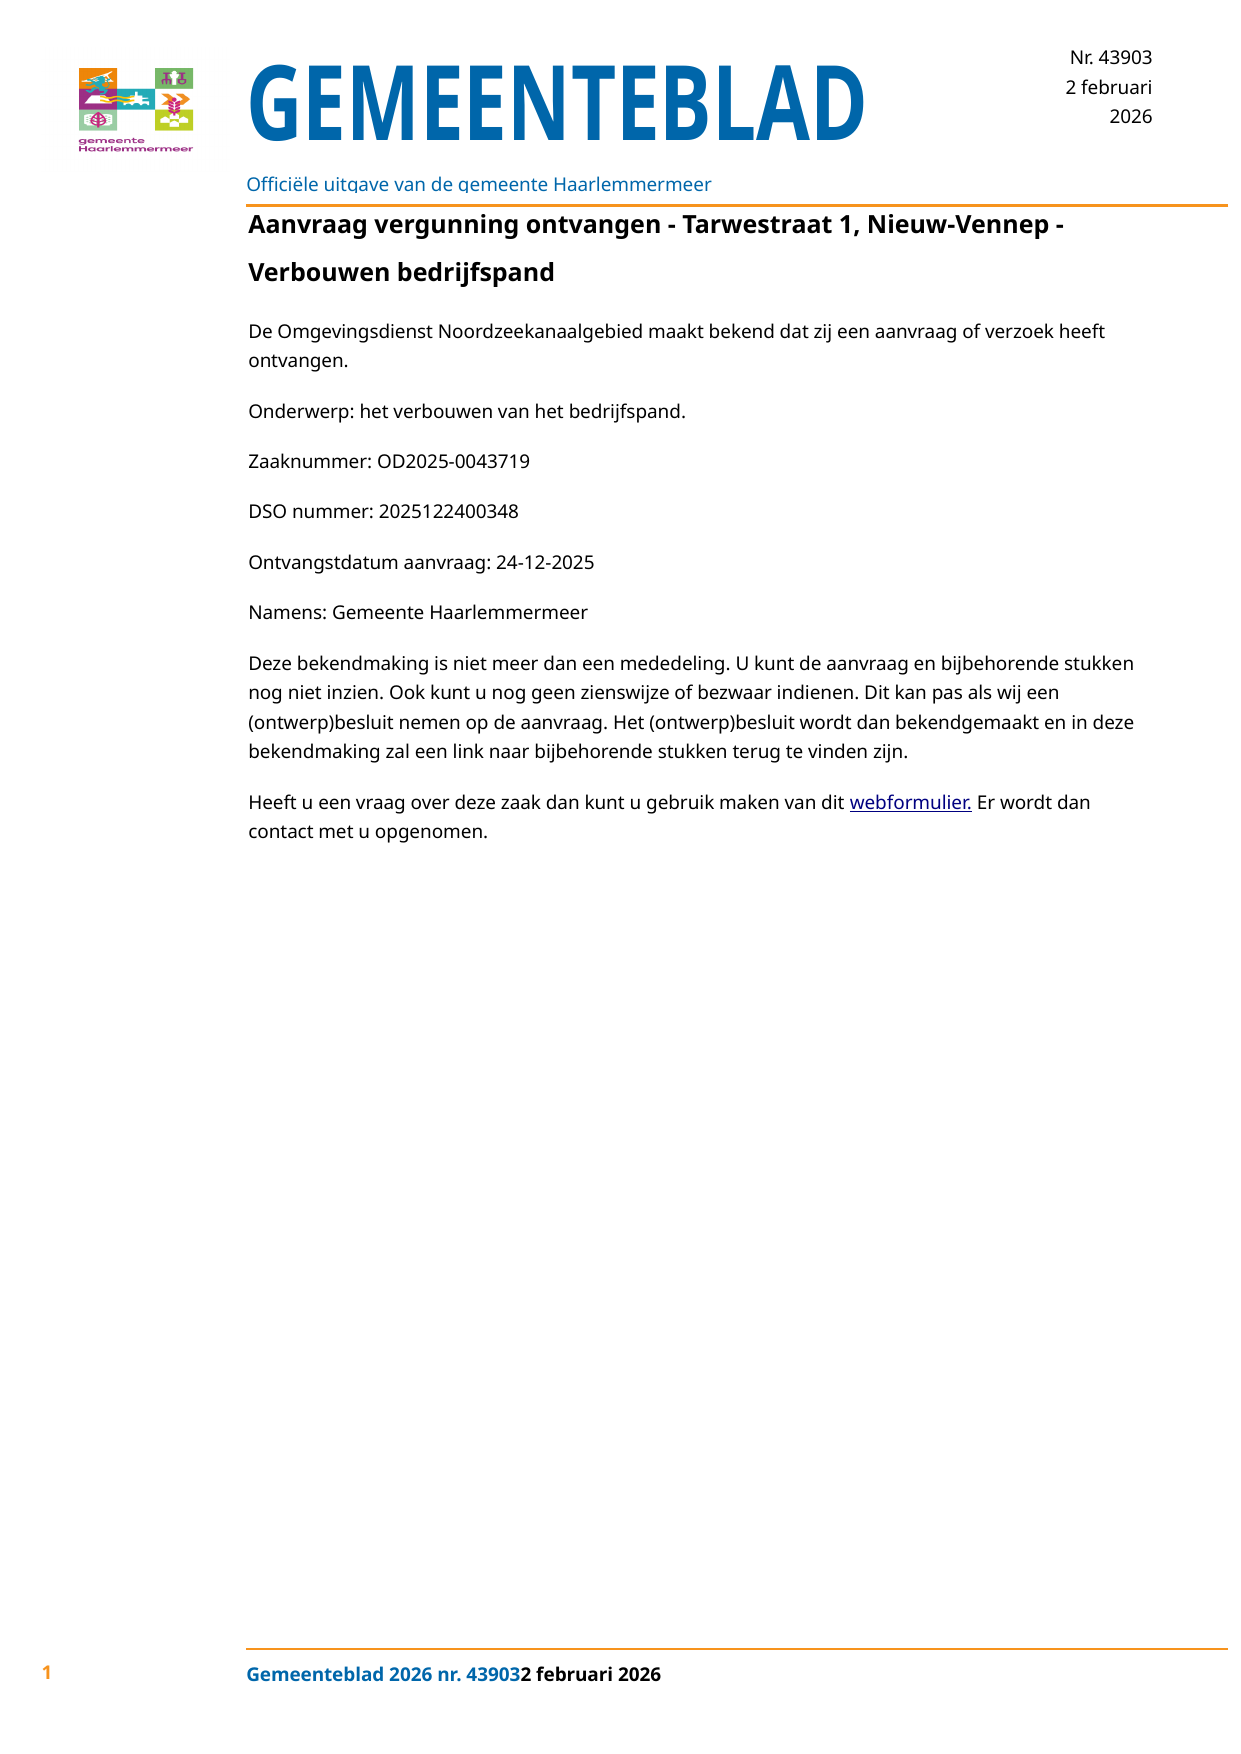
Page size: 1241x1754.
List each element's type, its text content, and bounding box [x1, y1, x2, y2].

text Zaaknummer: OD2025-0043719 [248, 448, 1152, 474]
text Heeft u een vraag over deze zaak dan kunt u gebruik maken van dit webformulier. Er wordt dan contact met u opgenomen. [248, 789, 1152, 844]
text Ontvangstdatum aanvraag: 24-12-2025 [248, 549, 1152, 575]
text DSO nummer: 2025122400348 [248, 499, 1152, 524]
text Namens: Gemeente Haarlemmermeer [248, 599, 1152, 625]
text Deze bekendmaking is niet meer dan een mededeling. U kunt de aanvraag en bijbehorende stukken nog niet inzien. Ook kunt u nog geen zienswijze of bezwaar indienen. Dit kan pas als wij een (ontwerp)besluit nemen op de aanvraag. Het (ontwerp)besluit wordt dan bekendgemaakt en in deze bekendmaking zal een link naar bijbehorende stukken terug te vinden zijn. [248, 650, 1152, 764]
picture [41, 47, 231, 172]
text De Omgevingsdienst Noordzeekanaalgebied maakt bekend dat zij een aanvraag of verzoek heeft ontvangen. [248, 318, 1152, 373]
text Aanvraag vergunning ontvangen - Tarwestraat 1, Nieuw-Vennep - Verbouwen bedrijfspand [248, 207, 1152, 288]
text Onderwerp: het verbouwen van het bedrijfspand. [248, 398, 1152, 424]
